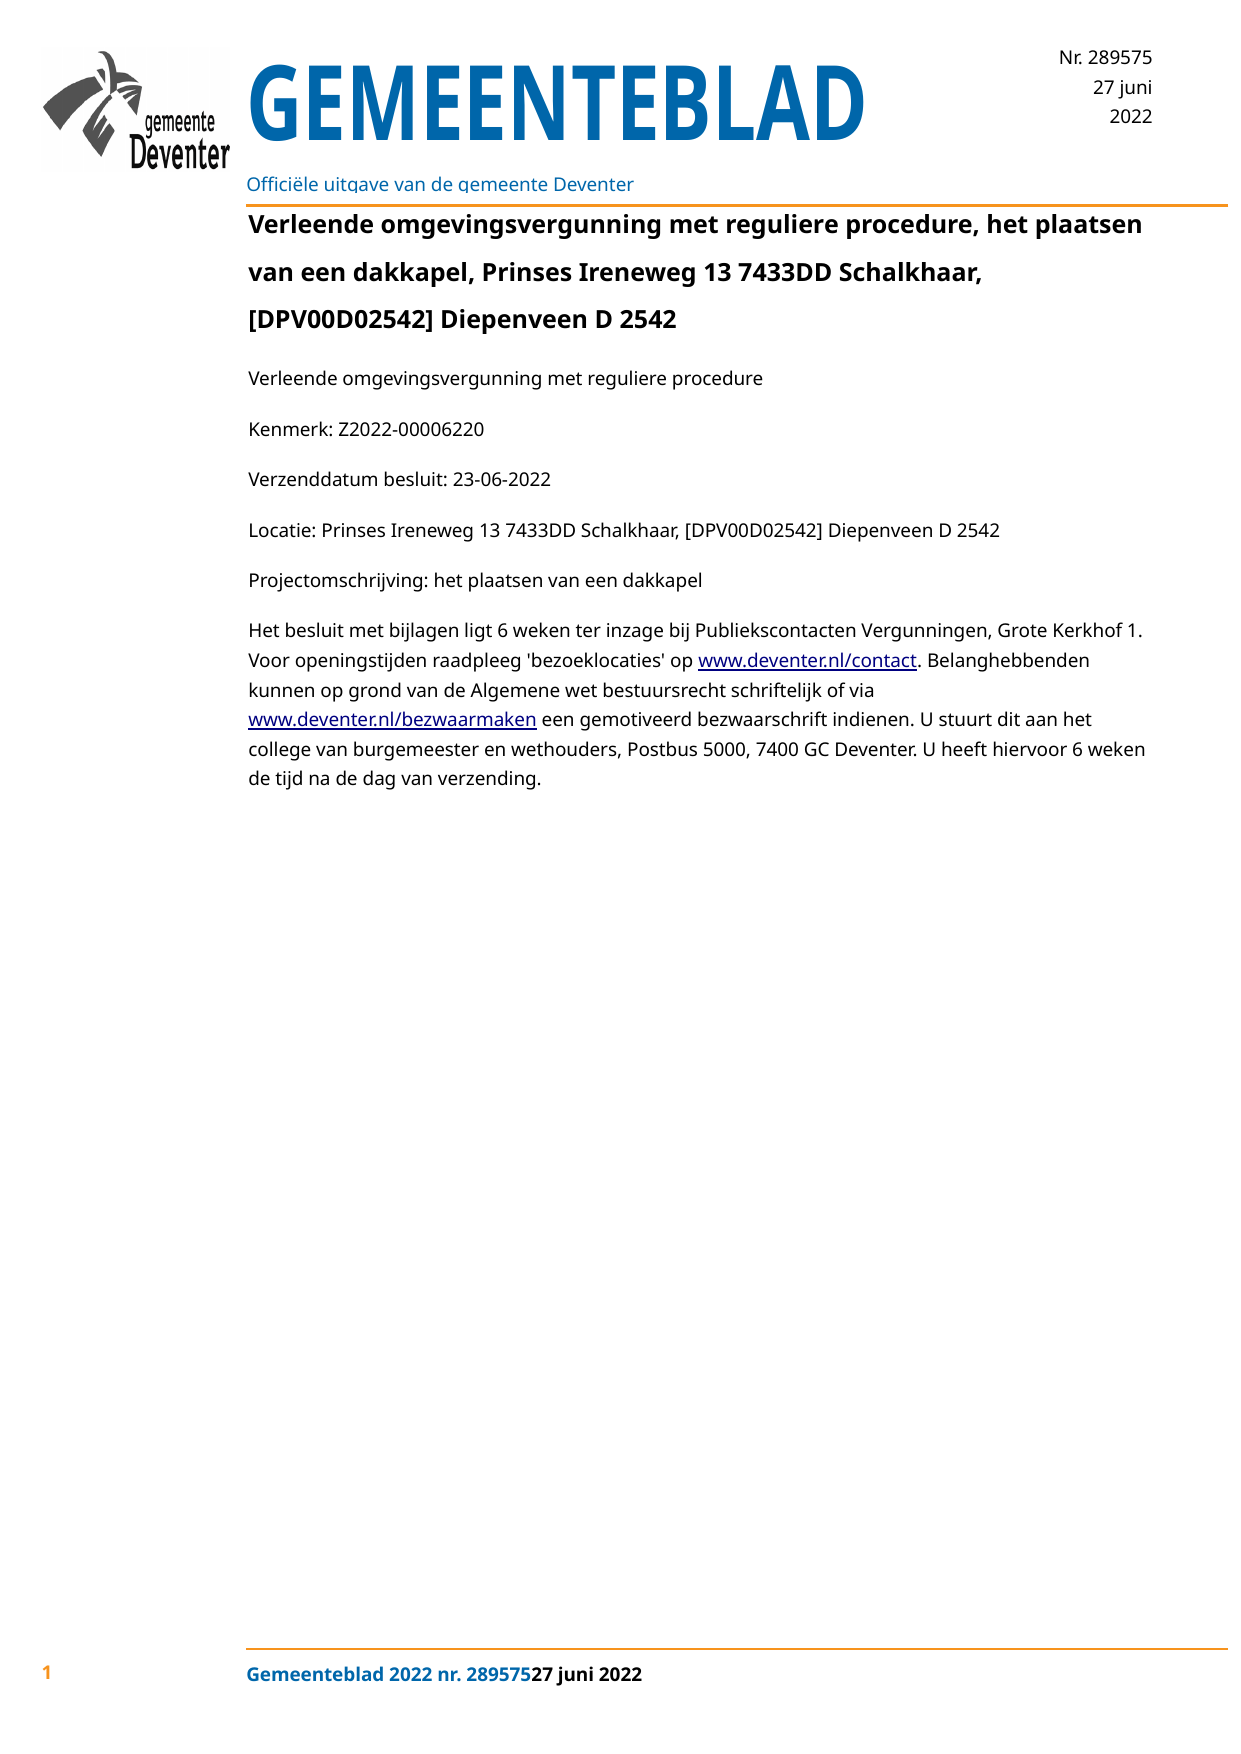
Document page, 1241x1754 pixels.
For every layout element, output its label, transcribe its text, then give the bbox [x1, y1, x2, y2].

picture [41, 47, 231, 172]
text Verleende omgevingsvergunning met reguliere procedure [248, 366, 1152, 391]
text Verzenddatum besluit: 23-06-2022 [248, 466, 1152, 492]
text Locatie: Prinses Ireneweg 13 7433DD Schalkhaar, [DPV00D02542] Diepenveen D 2542 [248, 517, 1152, 542]
text Het besluit met bijlagen ligt 6 weken ter inzage bij Publiekscontacten Vergunningen, Grote Kerkhof 1. Voor openingstijden raadpleeg 'bezoeklocaties' op www.deventer.nl/contact. Belanghebbenden kunnen op grond van de Algemene wet bestuursrecht schriftelijk of via www.deventer.nl/bezwaarmaken een gemotiveerd bezwaarschrift indienen. U stuurt dit aan het college van burgemeester en wethouders, Postbus 5000, 7400 GC Deventer. U heeft hiervoor 6 weken de tijd na de dag van verzending. [248, 618, 1152, 791]
text Verleende omgevingsvergunning met reguliere procedure, het plaatsen van een dakkapel, Prinses Ireneweg 13 7433DD Schalkhaar, [DPV00D02542] Diepenveen D 2542 [248, 207, 1152, 336]
text Projectomschrijving: het plaatsen van een dakkapel [248, 567, 1152, 593]
text Kenmerk: Z2022-00006220 [248, 416, 1152, 442]
